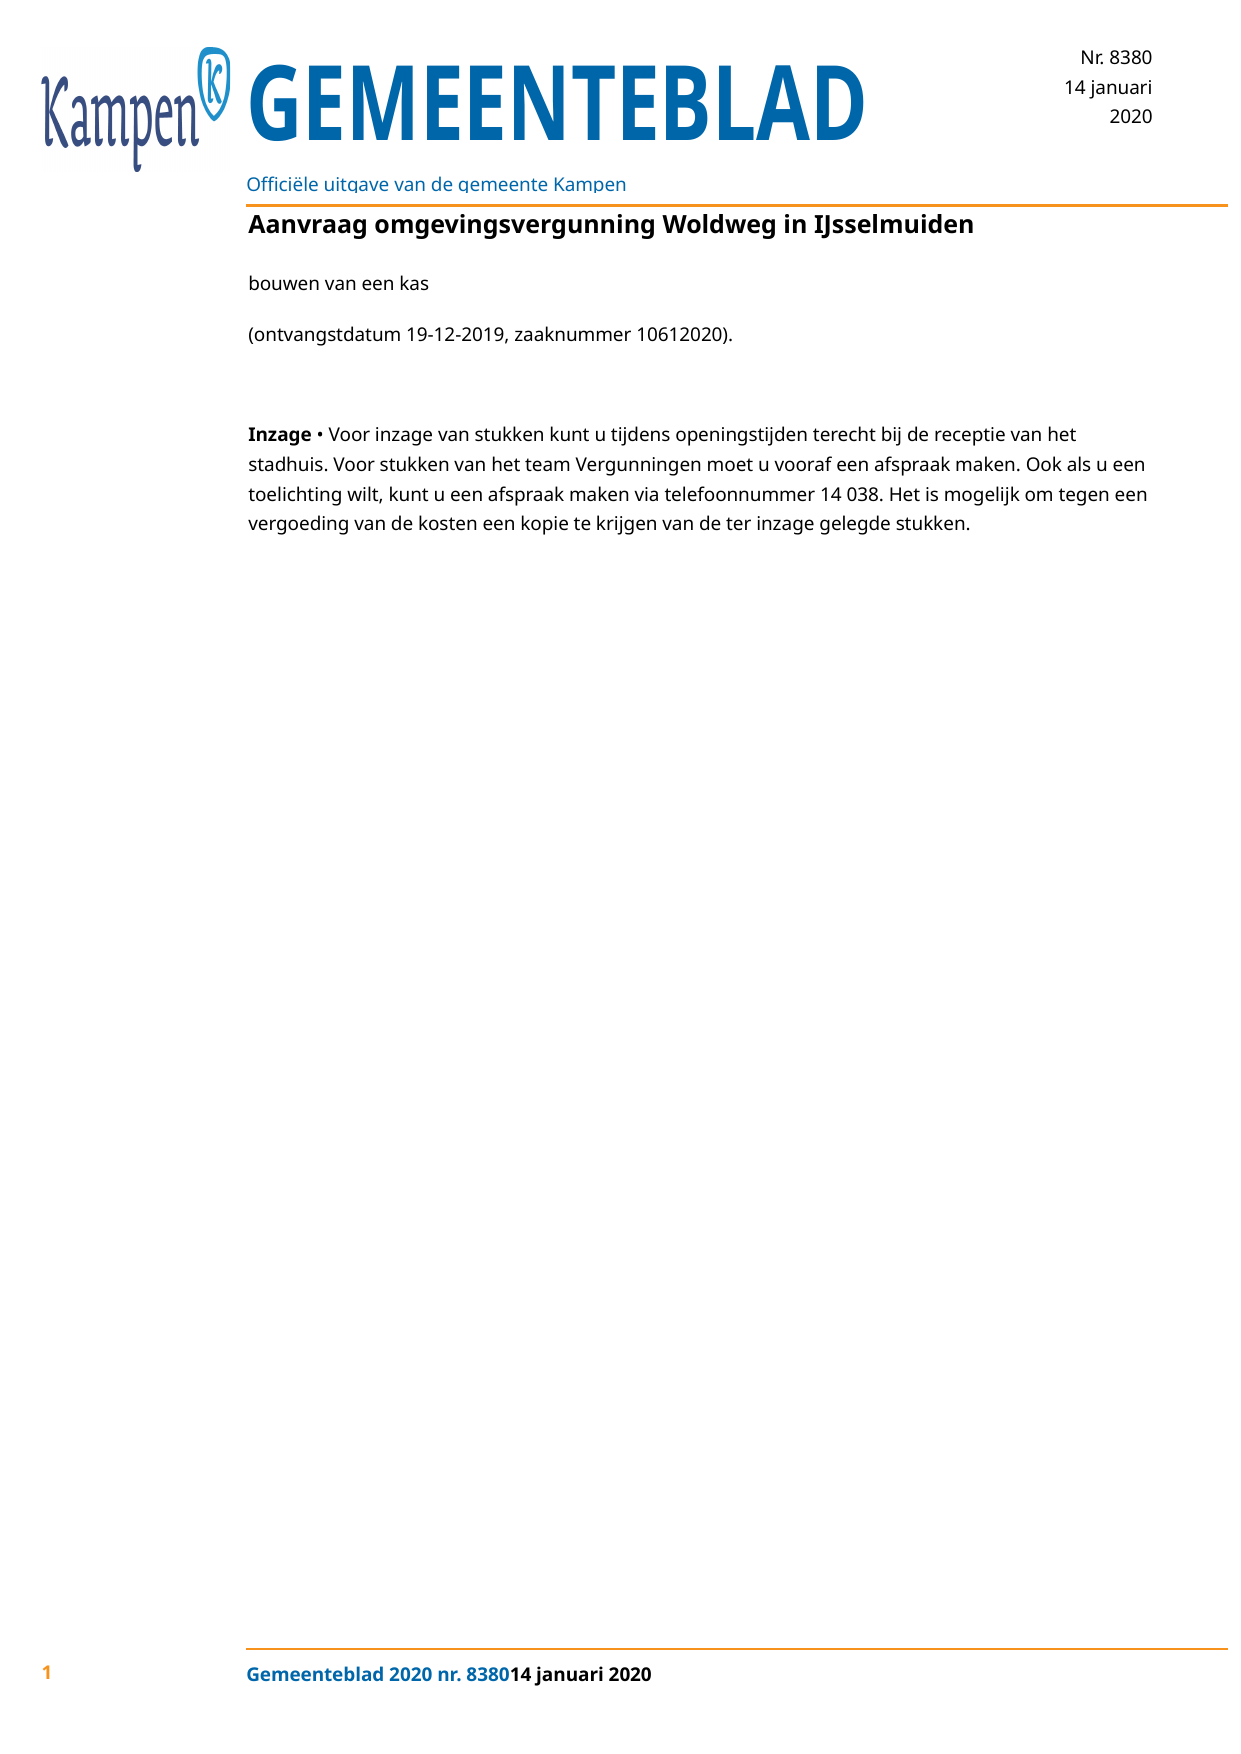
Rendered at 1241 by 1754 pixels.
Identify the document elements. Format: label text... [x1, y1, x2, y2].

text Aanvraag omgevingsvergunning Woldweg in IJsselmuiden [248, 207, 1152, 241]
text (ontvangstdatum 19-12-2019, zaaknummer 10612020). [248, 321, 1152, 346]
picture [41, 47, 231, 172]
text Inzage • Voor inzage van stukken kunt u tijdens openingstijden terecht bij de receptie van het stadhuis. Voor stukken van het team Vergunningen moet u vooraf een afspraak maken. Ook als u een toelichting wilt, kunt u een afspraak maken via telefoonnummer 14 038. Het is mogelijk om tegen een vergoeding van de kosten een kopie te krijgen van de ter inzage gelegde stukken. [248, 422, 1152, 536]
text bouwen van een kas [248, 270, 1152, 296]
